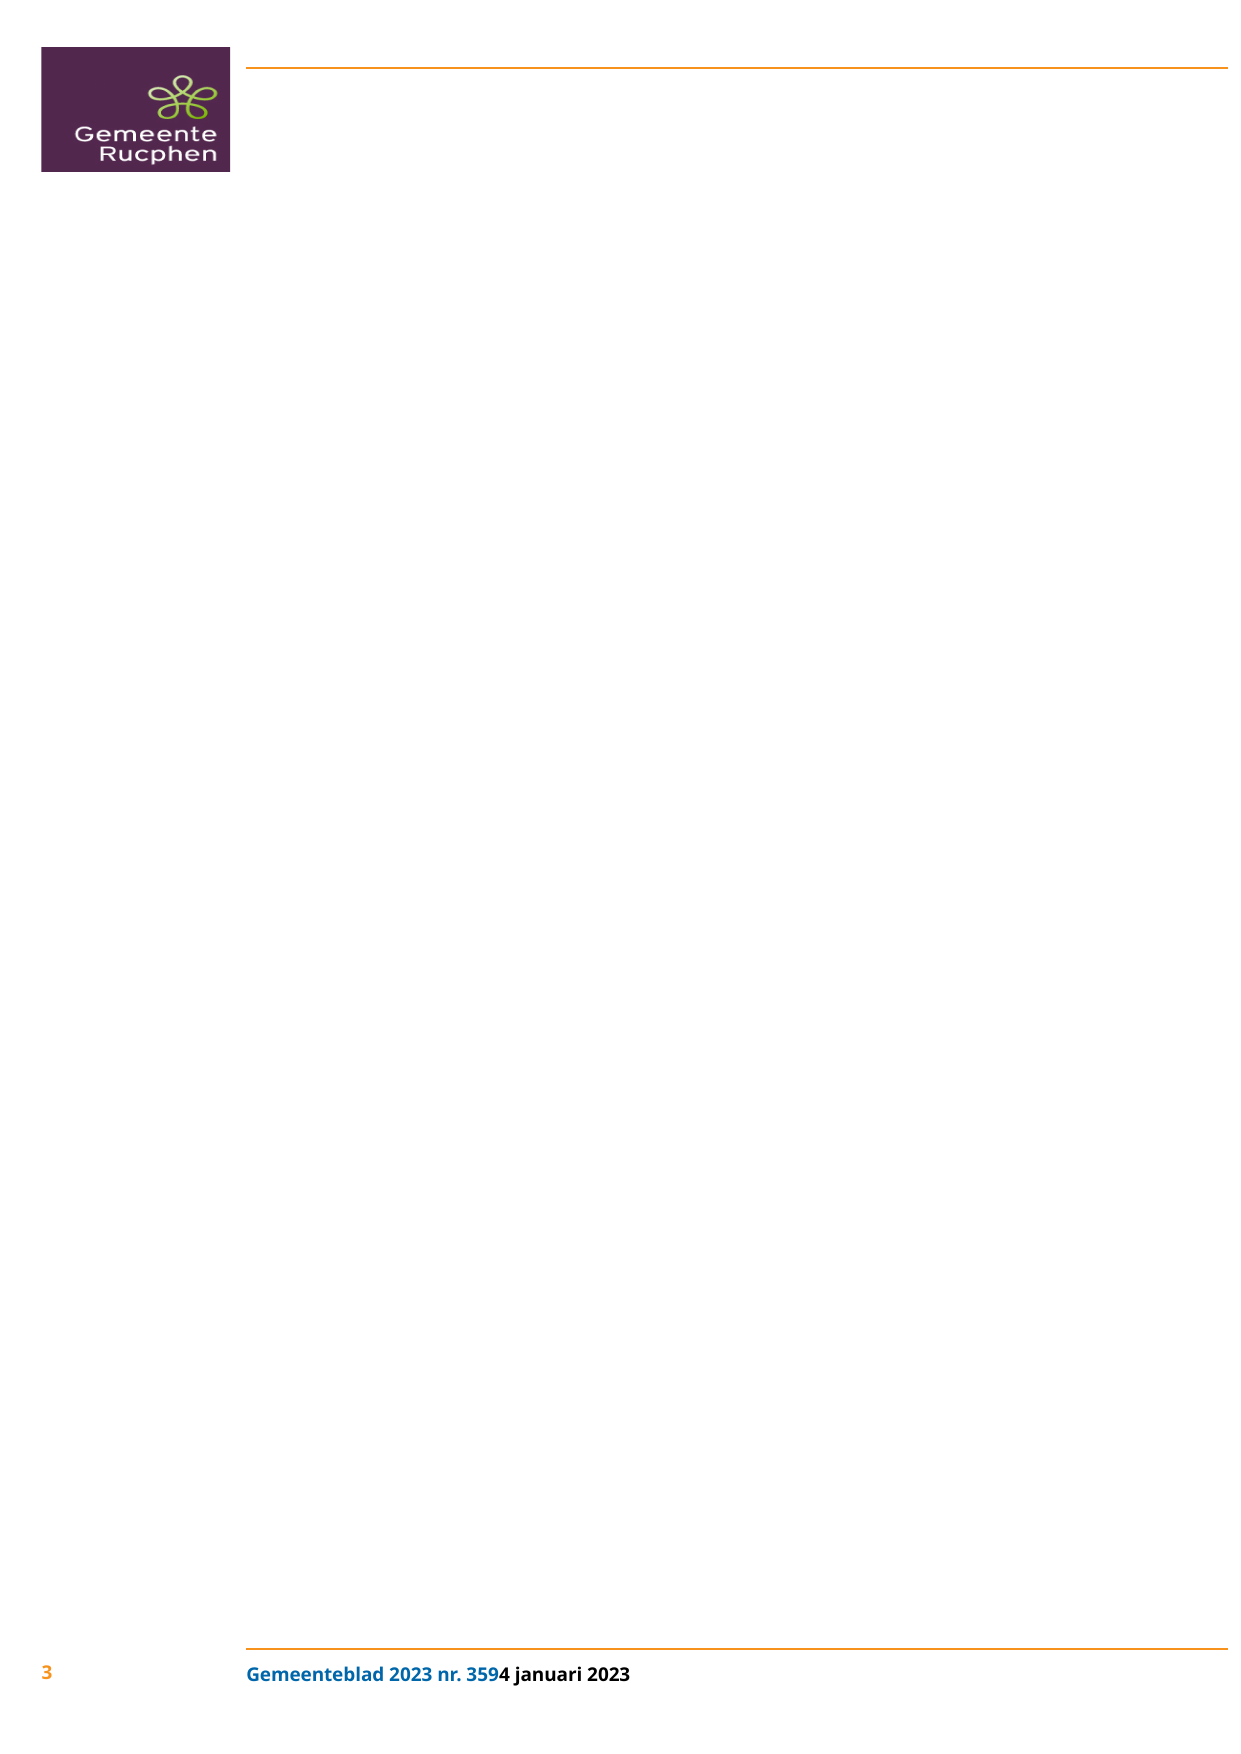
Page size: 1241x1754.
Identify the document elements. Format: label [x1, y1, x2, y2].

picture [41, 47, 231, 172]
